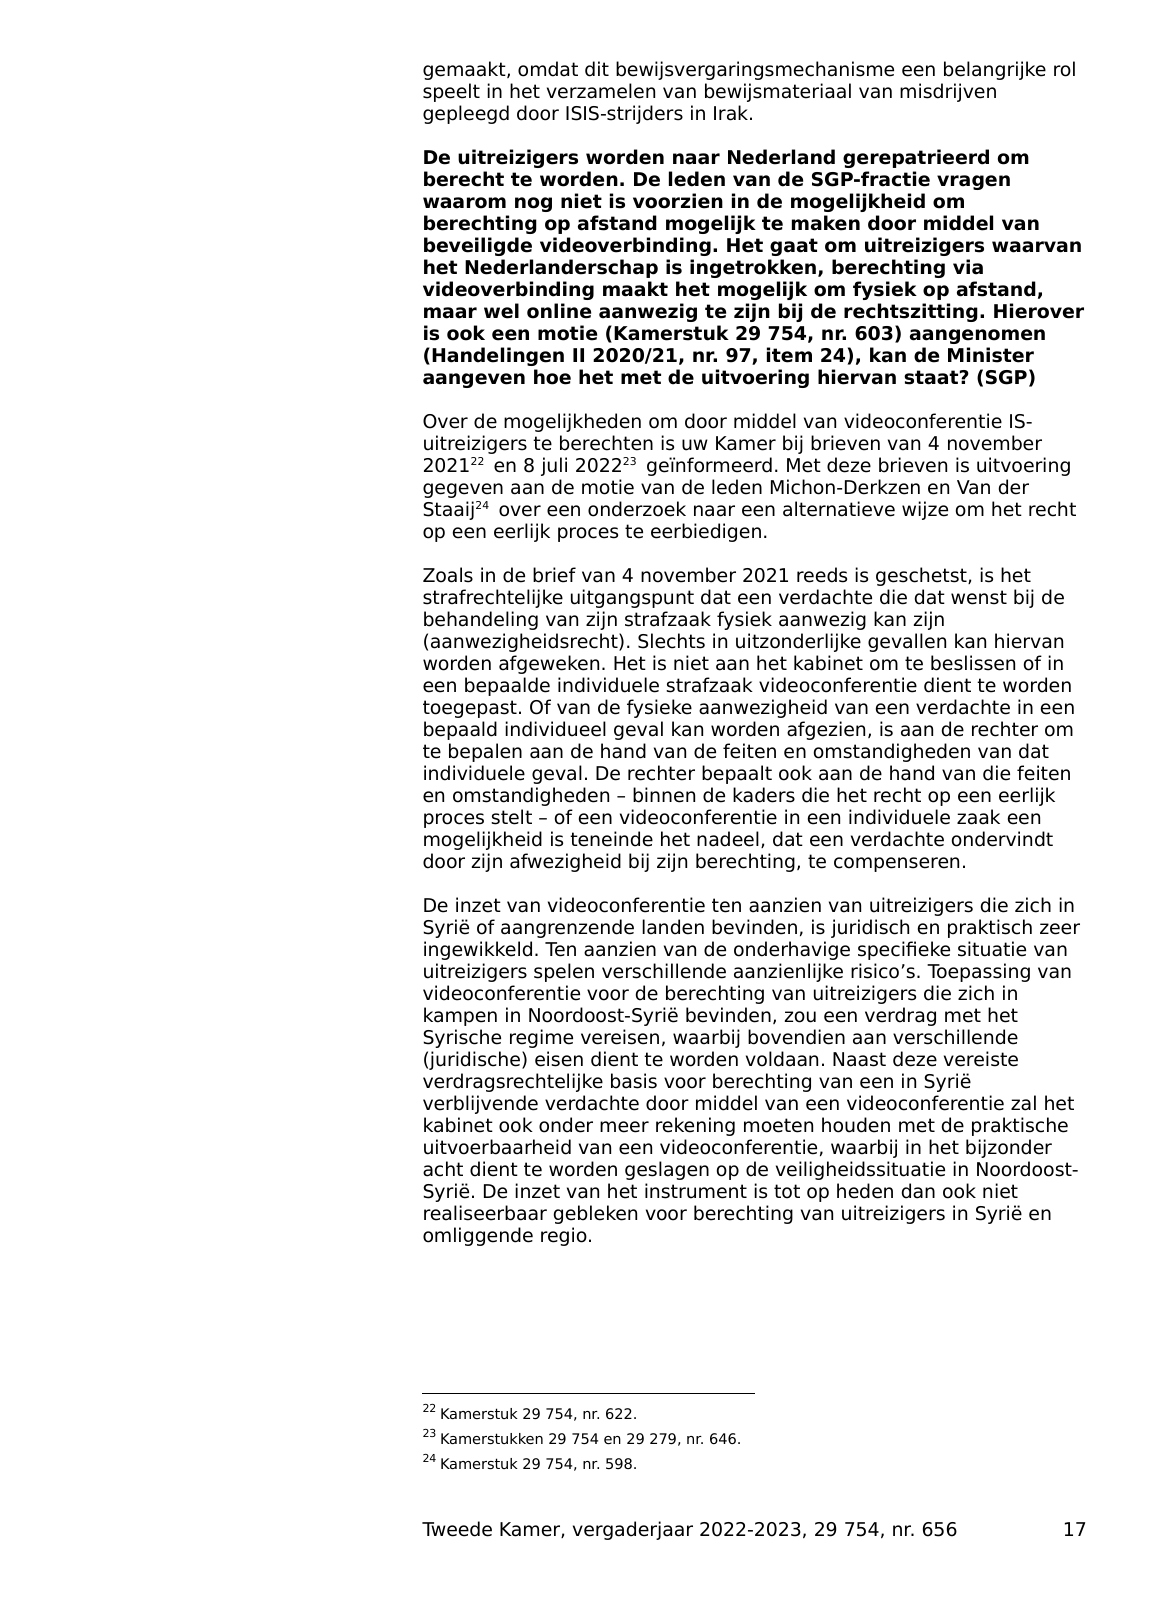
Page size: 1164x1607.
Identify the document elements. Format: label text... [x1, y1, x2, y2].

text Kamerstukken 29 754 en 29 279, nr. 646. [422, 1427, 1087, 1449]
text Kamerstuk 29 754, nr. 598. [422, 1452, 1087, 1474]
text De uitreizigers worden naar Nederland gerepatrieerd om berecht te worden. De leden van de SGP-fractie vragen waarom nog niet is voorzien in de mogelijkheid om berechting op afstand mogelijk te maken door middel van beveiligde videoverbinding. Het gaat om uitreizigers waarvan het Nederlanderschap is ingetrokken, berechting via videoverbinding maakt het mogelijk om fysiek op afstand, maar wel online aanwezig te zijn bij de rechtszitting. Hierover is ook een motie (Kamerstuk 29 754, nr. 603) aangenomen (Handelingen II 2020/21, nr. 97, item 24), kan de Minister aangeven hoe het met de uitvoering hiervan staat? (SGP) [422, 147, 1087, 389]
text Over de mogelijkheden om door middel van videoconferentie IS-uitreizigers te berechten is uw Kamer bij brieven van 4 november 2021 en 8 juli 2022 geïnformeerd. Met deze brieven is uitvoering gegeven aan de motie van de leden Michon-Derkzen en Van der Staaij over een onderzoek naar een alternatieve wijze om het recht op een eerlijk proces te eerbiedigen. [422, 411, 1087, 543]
text Zoals in de brief van 4 november 2021 reeds is geschetst, is het strafrechtelijke uitgangspunt dat een verdachte die dat wenst bij de behandeling van zijn strafzaak fysiek aanwezig kan zijn (aanwezigheidsrecht). Slechts in uitzonderlijke gevallen kan hiervan worden afgeweken. Het is niet aan het kabinet om te beslissen of in een bepaalde individuele strafzaak videoconferentie dient te worden toegepast. Of van de fysieke aanwezigheid van een verdachte in een bepaald individueel geval kan worden afgezien, is aan de rechter om te bepalen aan de hand van de feiten en omstandigheden van dat individuele geval. De rechter bepaalt ook aan de hand van die feiten en omstandigheden – binnen de kaders die het recht op een eerlijk proces stelt – of een videoconferentie in een individuele zaak een mogelijkheid is teneinde het nadeel, dat een verdachte ondervindt door zijn afwezigheid bij zijn berechting, te compenseren. [422, 565, 1087, 873]
text De inzet van videoconferentie ten aanzien van uitreizigers die zich in Syrië of aangrenzende landen bevinden, is juridisch en praktisch zeer ingewikkeld. Ten aanzien van de onderhavige specifieke situatie van uitreizigers spelen verschillende aanzienlijke risico’s. Toepassing van videoconferentie voor de berechting van uitreizigers die zich in kampen in Noordoost-Syrië bevinden, zou een verdrag met het Syrische regime vereisen, waarbij bovendien aan verschillende (juridische) eisen dient te worden voldaan. Naast deze vereiste verdragsrechtelijke basis voor berechting van een in Syrië verblijvende verdachte door middel van een videoconferentie zal het kabinet ook onder meer rekening moeten houden met de praktische uitvoerbaarheid van een videoconferentie, waarbij in het bijzonder acht dient te worden geslagen op de veiligheidssituatie in Noordoost-Syrië. De inzet van het instrument is tot op heden dan ook niet realiseerbaar gebleken voor berechting van uitreizigers in Syrië en omliggende regio. [422, 895, 1087, 1247]
text gemaakt, omdat dit bewijsvergaringsmechanisme een belangrijke rol speelt in het verzamelen van bewijsmateriaal van misdrijven gepleegd door ISIS-strijders in Irak. [422, 59, 1087, 125]
text Kamerstuk 29 754, nr. 622. [422, 1402, 1087, 1424]
